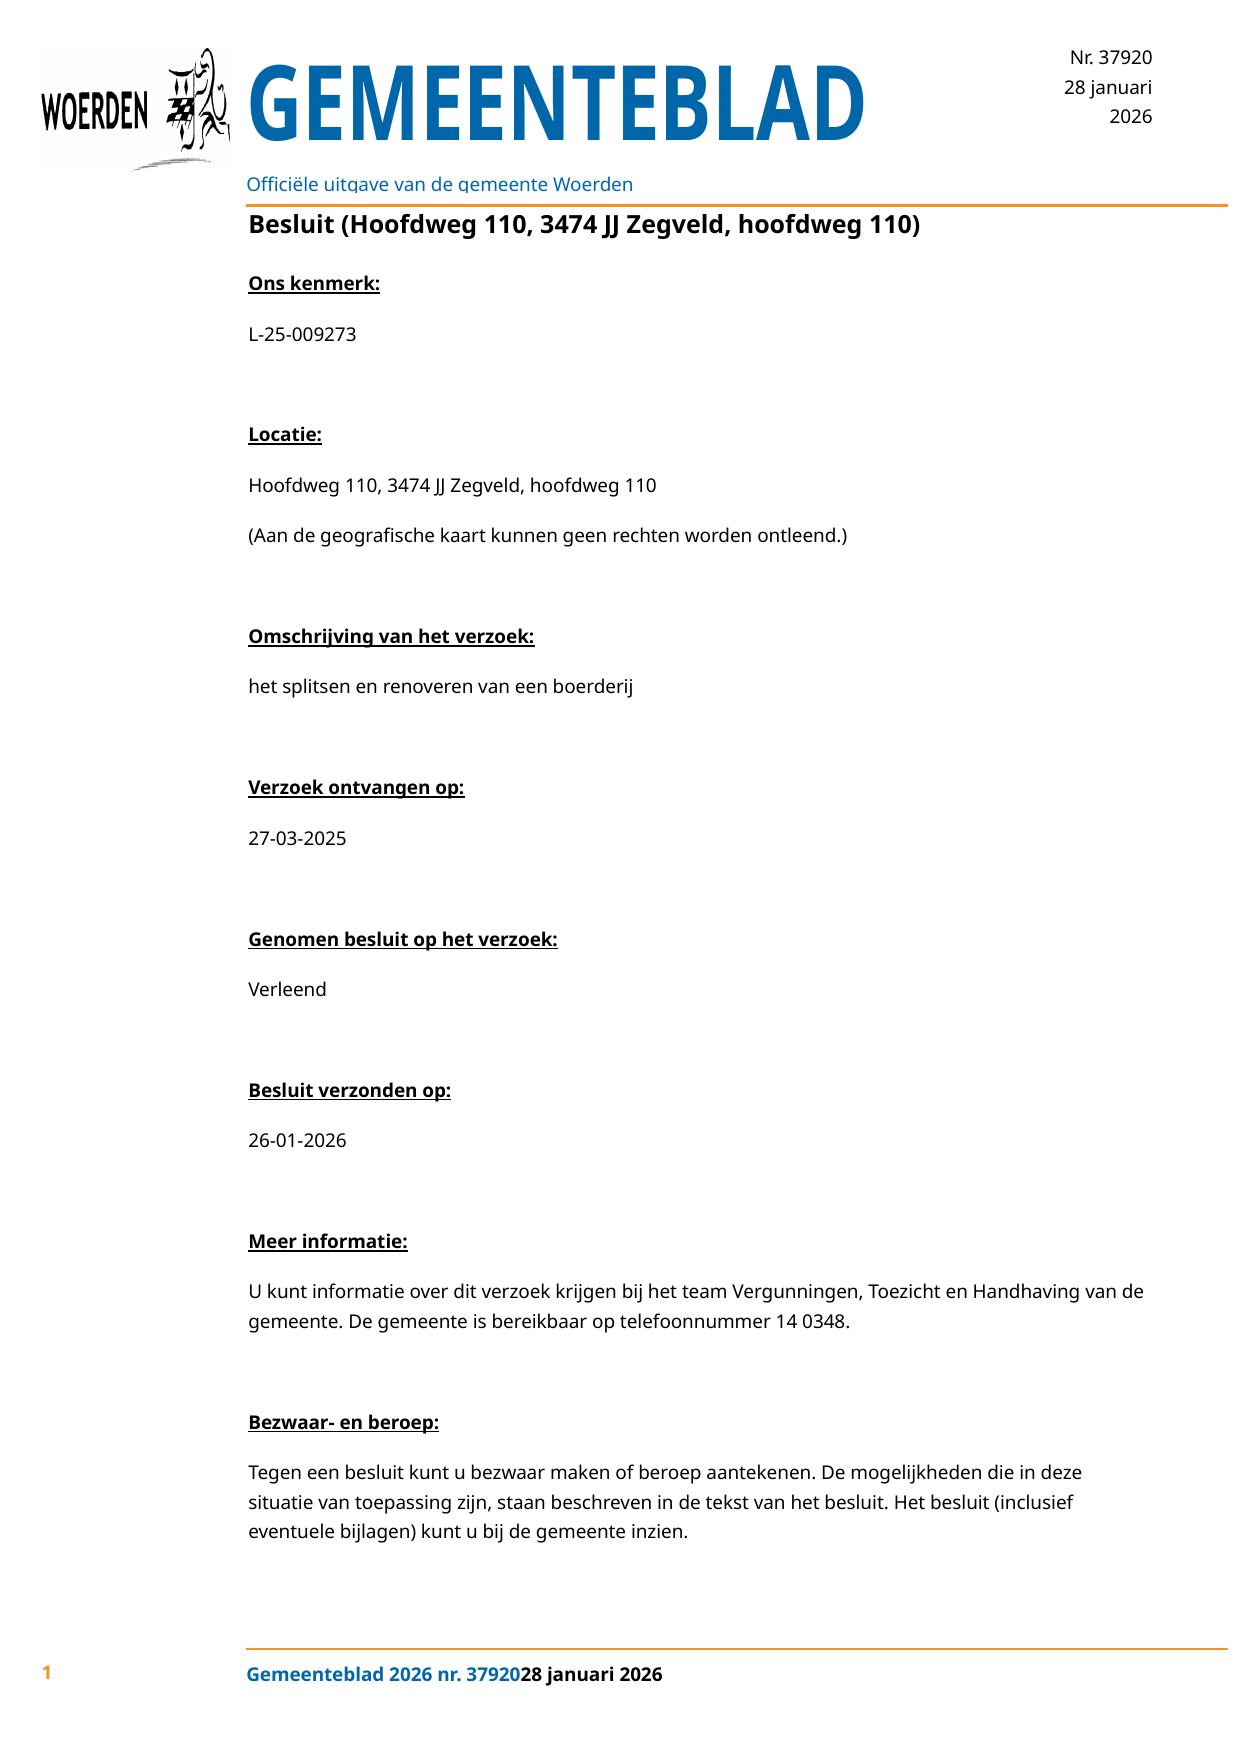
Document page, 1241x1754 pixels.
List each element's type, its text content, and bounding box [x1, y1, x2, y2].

picture [41, 47, 231, 172]
text U kunt informatie over dit verzoek krijgen bij het team Vergunningen, Toezicht en Handhaving van de gemeente. De gemeente is bereikbaar op telefoonnummer 14 0348. [248, 1279, 1152, 1334]
text Verzoek ontvangen op: [248, 774, 1152, 800]
text 27-03-2025 [248, 825, 1152, 851]
text 26-01-2026 [248, 1127, 1152, 1153]
text Genomen besluit op het verzoek: [248, 926, 1152, 951]
text Tegen een besluit kunt u bezwaar maken of beroep aantekenen. De mogelijkheden die in deze situatie van toepassing zijn, staan beschreven in de tekst van het besluit. Het besluit (inclusief eventuele bijlagen) kunt u bij de gemeente inzien. [248, 1459, 1152, 1544]
text Omschrijving van het verzoek: [248, 623, 1152, 649]
text het splitsen en renoveren van een boerderij [248, 674, 1152, 699]
text Besluit (Hoofdweg 110, 3474 JJ Zegveld, hoofdweg 110) [248, 207, 1152, 241]
text Meer informatie: [248, 1228, 1152, 1254]
text Ons kenmerk: [248, 270, 1152, 296]
text Verleend [248, 976, 1152, 1002]
text Bezwaar- en beroep: [248, 1409, 1152, 1435]
text (Aan de geografische kaart kunnen geen rechten worden ontleend.) [248, 522, 1152, 548]
text L-25-009273 [248, 321, 1152, 346]
text Locatie: [248, 422, 1152, 447]
text Besluit verzonden op: [248, 1077, 1152, 1103]
text Hoofdweg 110, 3474 JJ Zegveld, hoofdweg 110 [248, 472, 1152, 498]
